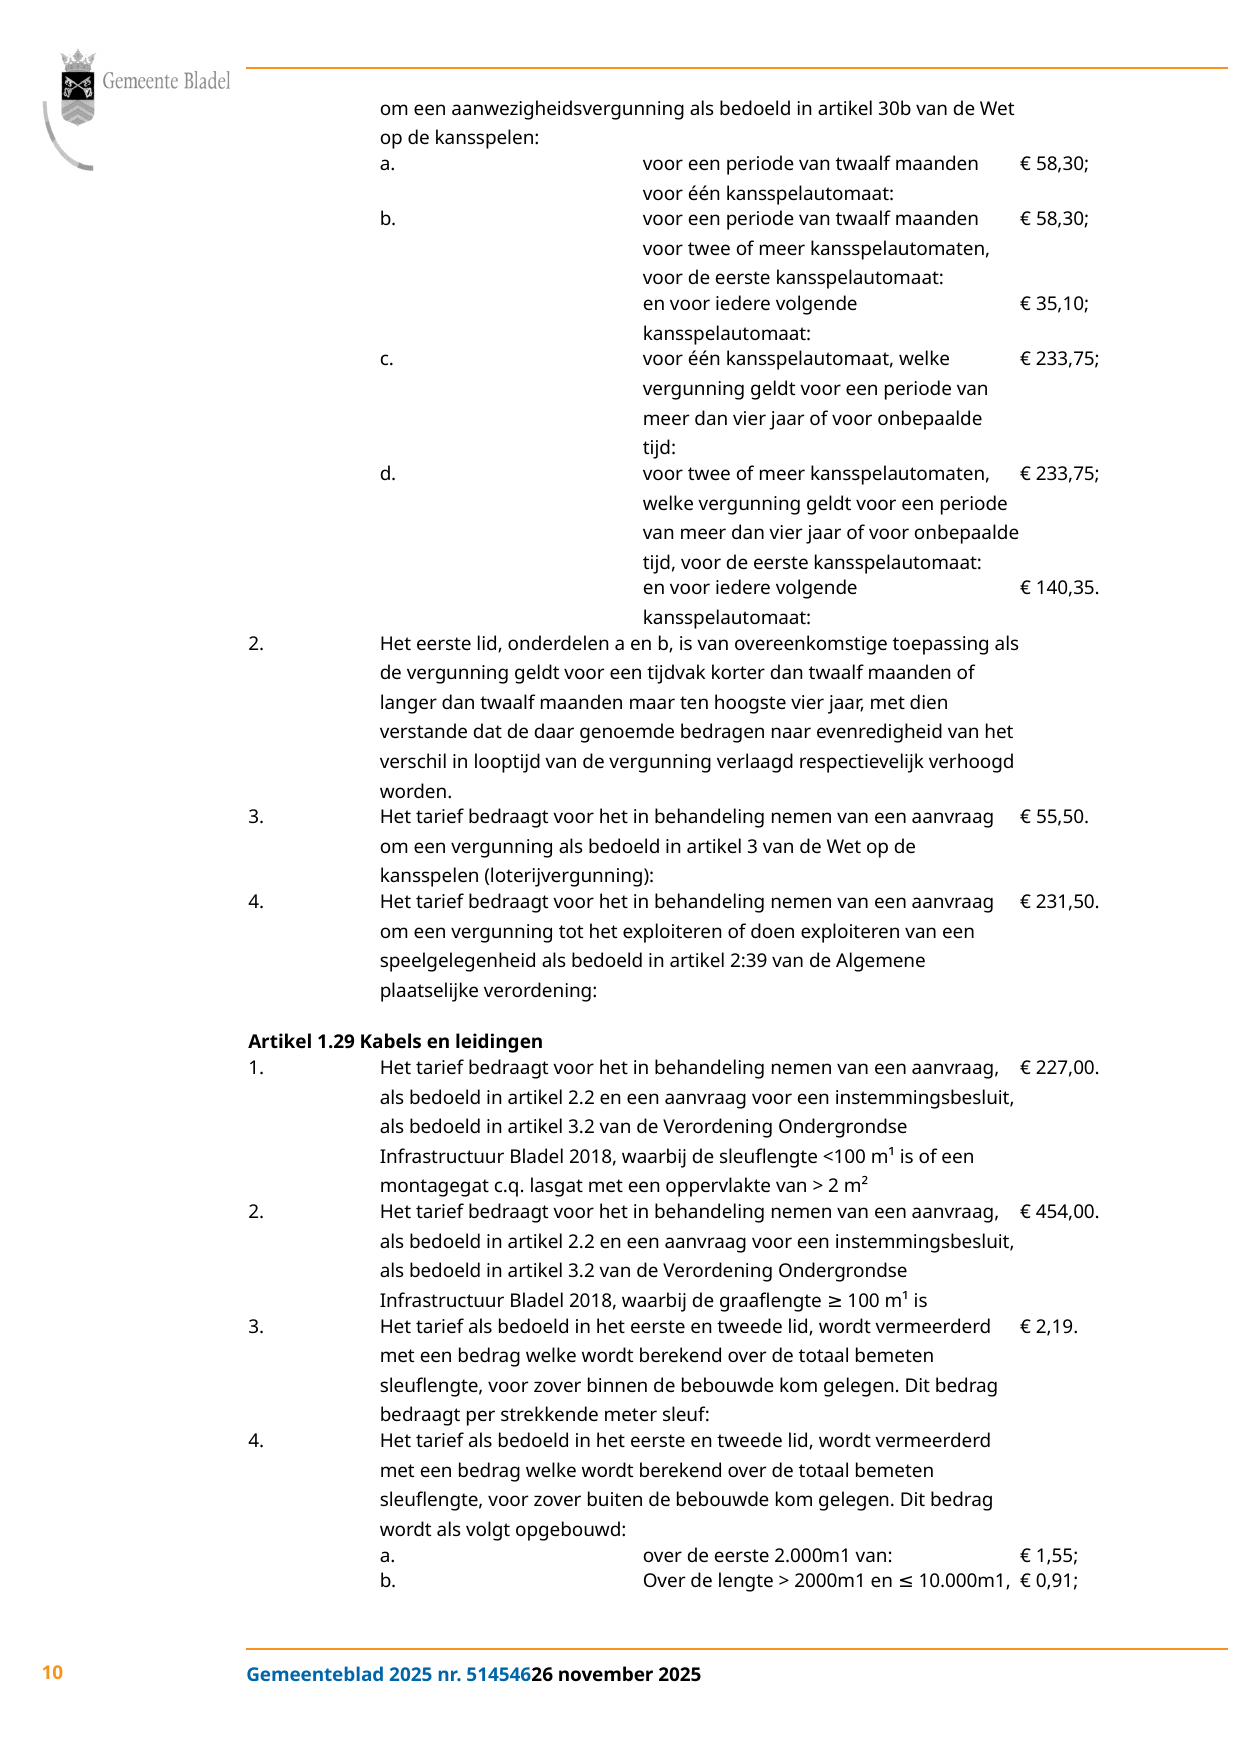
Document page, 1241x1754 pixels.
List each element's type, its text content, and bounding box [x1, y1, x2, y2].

table_cell b. [380, 205, 643, 290]
table_cell [1020, 630, 1152, 803]
table_cell Artikel 1.29 Kabels en leidingen [248, 1029, 1020, 1054]
table_cell € 35,10; [1020, 290, 1152, 346]
table_cell [380, 575, 643, 630]
table_cell Over de lengte > 2000m1 en ≤ 10.000m1, [643, 1568, 1020, 1593]
table_cell Het tarief als bedoeld in het eerste en tweede lid, wordt vermeerderd met een bedrag welke wordt berekend over de totaal bemeten sleuflengte, voor zover buiten de bebouwde kom gelegen. Dit bedrag wordt als volgt opgebouwd: [380, 1428, 1020, 1542]
table_cell € 55,50. [1020, 804, 1152, 888]
table_cell € 140,35. [1020, 575, 1152, 630]
table_cell [248, 1003, 1152, 1029]
table_cell 2. [248, 1199, 379, 1313]
table_cell [248, 205, 379, 290]
table_cell [1020, 1029, 1152, 1054]
table_cell b. [380, 1568, 643, 1593]
table_cell € 1,55; [1020, 1542, 1152, 1568]
table_cell 3. [248, 1313, 379, 1427]
table_cell 4. [248, 1428, 379, 1542]
table_cell Het tarief bedraagt voor het in behandeling nemen van een aanvraag, als bedoeld in artikel 2.2 en een aanvraag voor een instemmingsbesluit, als bedoeld in artikel 3.2 van de Verordening Ondergrondse Infrastructuur Bladel 2018, waarbij de sleuflengte <100 m¹ is of een montagegat c.q. lasgat met een oppervlakte van > 2 m² [380, 1054, 1020, 1198]
table_cell Het tarief bedraagt voor het in behandeling nemen van een aanvraag om een vergunning als bedoeld in artikel 3 van de Wet op de kansspelen (loterijvergunning): [380, 804, 1020, 888]
table_cell € 227,00. [1020, 1054, 1152, 1198]
table_cell Het tarief bedraagt voor het in behandeling nemen van een aanvraag om een vergunning tot het exploiteren of doen exploiteren van een speelgelegenheid als bedoeld in artikel 2:39 van de Algemene plaatselijke verordening: [380, 889, 1020, 1003]
table_cell voor een periode van twaalf maanden voor één kansspelautomaat: [643, 150, 1020, 205]
table_cell en voor iedere volgende kansspelautomaat: [643, 575, 1020, 630]
table_cell Het eerste lid, onderdelen a en b, is van overeenkomstige toepassing als de vergunning geldt voor een tijdvak korter dan twaalf maanden of langer dan twaalf maanden maar ten hoogste vier jaar, met dien verstande dat de daar genoemde bedragen naar evenredigheid van het verschil in looptijd van de vergunning verlaagd respectievelijk verhoogd worden. [380, 630, 1020, 803]
table_cell c. [380, 346, 643, 460]
table_cell € 231,50. [1020, 889, 1152, 1003]
table_cell [1020, 1428, 1152, 1542]
table_cell Het tarief als bedoeld in het eerste en tweede lid, wordt vermeerderd met een bedrag welke wordt berekend over de totaal bemeten sleuflengte, voor zover binnen de bebouwde kom gelegen. Dit bedrag bedraagt per strekkende meter sleuf: [380, 1313, 1020, 1427]
table_cell om een aanwezigheidsvergunning als bedoeld in artikel 30b van de Wet op de kansspelen: [380, 95, 1020, 150]
table_cell [248, 1568, 379, 1593]
table_cell en voor iedere volgende kansspelautomaat: [643, 290, 1020, 346]
table_cell € 58,30; [1020, 150, 1152, 205]
table_cell over de eerste 2.000m1 van: [643, 1542, 1020, 1568]
table_cell a. [380, 1542, 643, 1568]
table_cell [248, 575, 379, 630]
picture [41, 47, 231, 172]
table_cell [248, 346, 379, 460]
table_cell voor één kansspelautomaat, welke vergunning geldt voor een periode van meer dan vier jaar of voor onbepaalde tijd: [643, 346, 1020, 460]
table_cell € 0,91; [1020, 1568, 1152, 1593]
table_cell 3. [248, 804, 379, 888]
table_cell [248, 1542, 379, 1568]
table_cell voor een periode van twaalf maanden voor twee of meer kansspelautomaten, voor de eerste kansspelautomaat: [643, 205, 1020, 290]
table_cell [248, 95, 379, 150]
table_cell € 2,19. [1020, 1313, 1152, 1427]
table_cell a. [380, 150, 643, 205]
table_cell € 58,30; [1020, 205, 1152, 290]
table_cell 1. [248, 1054, 379, 1198]
table_cell € 233,75; [1020, 346, 1152, 460]
table_cell [248, 150, 379, 205]
table_cell 2. [248, 630, 379, 803]
table_cell 4. [248, 889, 379, 1003]
table_cell voor twee of meer kansspelautomaten, welke vergunning geldt voor een periode van meer dan vier jaar of voor onbepaalde tijd, voor de eerste kansspelautomaat: [643, 460, 1020, 574]
table_cell [248, 290, 379, 346]
table_cell [380, 290, 643, 346]
table_cell [1020, 95, 1152, 150]
table_cell € 454,00. [1020, 1199, 1152, 1313]
table_cell [248, 460, 379, 574]
table_cell d. [380, 460, 643, 574]
table_cell Het tarief bedraagt voor het in behandeling nemen van een aanvraag, als bedoeld in artikel 2.2 en een aanvraag voor een instemmingsbesluit, als bedoeld in artikel 3.2 van de Verordening Ondergrondse Infrastructuur Bladel 2018, waarbij de graaflengte ≥ 100 m¹ is [380, 1199, 1020, 1313]
table_cell € 233,75; [1020, 460, 1152, 574]
